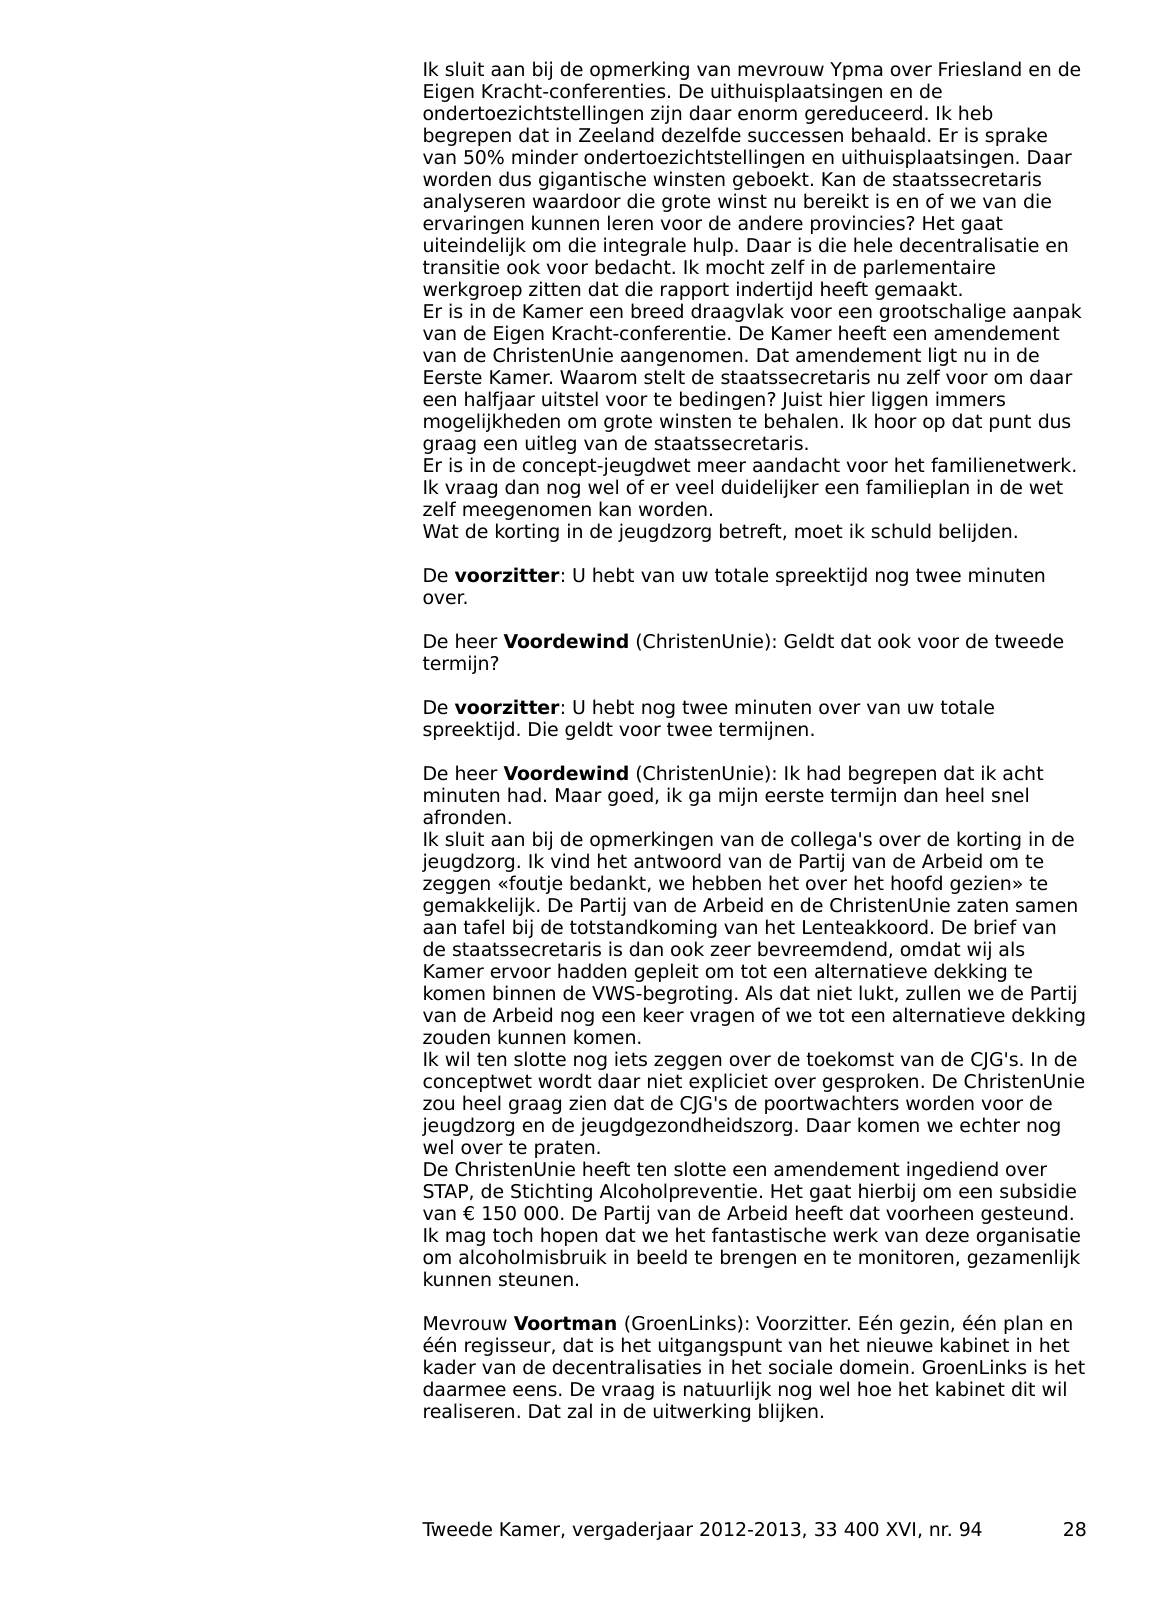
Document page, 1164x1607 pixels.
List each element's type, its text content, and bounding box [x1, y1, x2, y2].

text De voorzitter: U hebt nog twee minuten over van uw totale spreektijd. Die geldt voor twee termijnen. [422, 697, 1087, 741]
text Ik wil ten slotte nog iets zeggen over de toekomst van de CJG's. In de conceptwet wordt daar niet expliciet over gesproken. De ChristenUnie zou heel graag zien dat de CJG's de poortwachters worden voor de jeugdzorg en de jeugdgezondheidszorg. Daar komen we echter nog wel over te praten. [422, 1049, 1087, 1159]
text Er is in de concept-jeugdwet meer aandacht voor het familienetwerk. Ik vraag dan nog wel of er veel duidelijker een familieplan in de wet zelf meegenomen kan worden. [422, 455, 1087, 521]
text Mevrouw Voortman (GroenLinks): Voorzitter. Eén gezin, één plan en één regisseur, dat is het uitgangspunt van het nieuwe kabinet in het kader van de decentralisaties in het sociale domein. GroenLinks is het daarmee eens. De vraag is natuurlijk nog wel hoe het kabinet dit wil realiseren. Dat zal in de uitwerking blijken. [422, 1313, 1087, 1423]
text Wat de korting in de jeugdzorg betreft, moet ik schuld belijden. [422, 521, 1087, 543]
text De heer Voordewind (ChristenUnie): Geldt dat ook voor de tweede termijn? [422, 631, 1087, 675]
text Ik sluit aan bij de opmerkingen van de collega's over de korting in de jeugdzorg. Ik vind het antwoord van de Partij van de Arbeid om te zeggen «foutje bedankt, we hebben het over het hoofd gezien» te gemakkelijk. De Partij van de Arbeid en de ChristenUnie zaten samen aan tafel bij de totstandkoming van het Lenteakkoord. De brief van de staatssecretaris is dan ook zeer bevreemdend, omdat wij als Kamer ervoor hadden gepleit om tot een alternatieve dekking te komen binnen de VWS-begroting. Als dat niet lukt, zullen we de Partij van de Arbeid nog een keer vragen of we tot een alternatieve dekking zouden kunnen komen. [422, 829, 1087, 1049]
text Ik sluit aan bij de opmerking van mevrouw Ypma over Friesland en de Eigen Kracht-conferenties. De uithuisplaatsingen en de ondertoezichtstellingen zijn daar enorm gereduceerd. Ik heb begrepen dat in Zeeland dezelfde successen behaald. Er is sprake van 50% minder ondertoezichtstellingen en uithuisplaatsingen. Daar worden dus gigantische winsten geboekt. Kan de staatssecretaris analyseren waardoor die grote winst nu bereikt is en of we van die ervaringen kunnen leren voor de andere provincies? Het gaat uiteindelijk om die integrale hulp. Daar is die hele decentralisatie en transitie ook voor bedacht. Ik mocht zelf in de parlementaire werkgroep zitten dat die rapport indertijd heeft gemaakt. [422, 59, 1087, 301]
text De ChristenUnie heeft ten slotte een amendement ingediend over STAP, de Stichting Alcoholpreventie. Het gaat hierbij om een subsidie van € 150 000. De Partij van de Arbeid heeft dat voorheen gesteund. Ik mag toch hopen dat we het fantastische werk van deze organisatie om alcoholmisbruik in beeld te brengen en te monitoren, gezamenlijk kunnen steunen. [422, 1159, 1087, 1291]
text Er is in de Kamer een breed draagvlak voor een grootschalige aanpak van de Eigen Kracht-conferentie. De Kamer heeft een amendement van de ChristenUnie aangenomen. Dat amendement ligt nu in de Eerste Kamer. Waarom stelt de staatssecretaris nu zelf voor om daar een halfjaar uitstel voor te bedingen? Juist hier liggen immers mogelijkheden om grote winsten te behalen. Ik hoor op dat punt dus graag een uitleg van de staatssecretaris. [422, 301, 1087, 455]
text De heer Voordewind (ChristenUnie): Ik had begrepen dat ik acht minuten had. Maar goed, ik ga mijn eerste termijn dan heel snel afronden. [422, 763, 1087, 829]
text De voorzitter: U hebt van uw totale spreektijd nog twee minuten over. [422, 565, 1087, 609]
